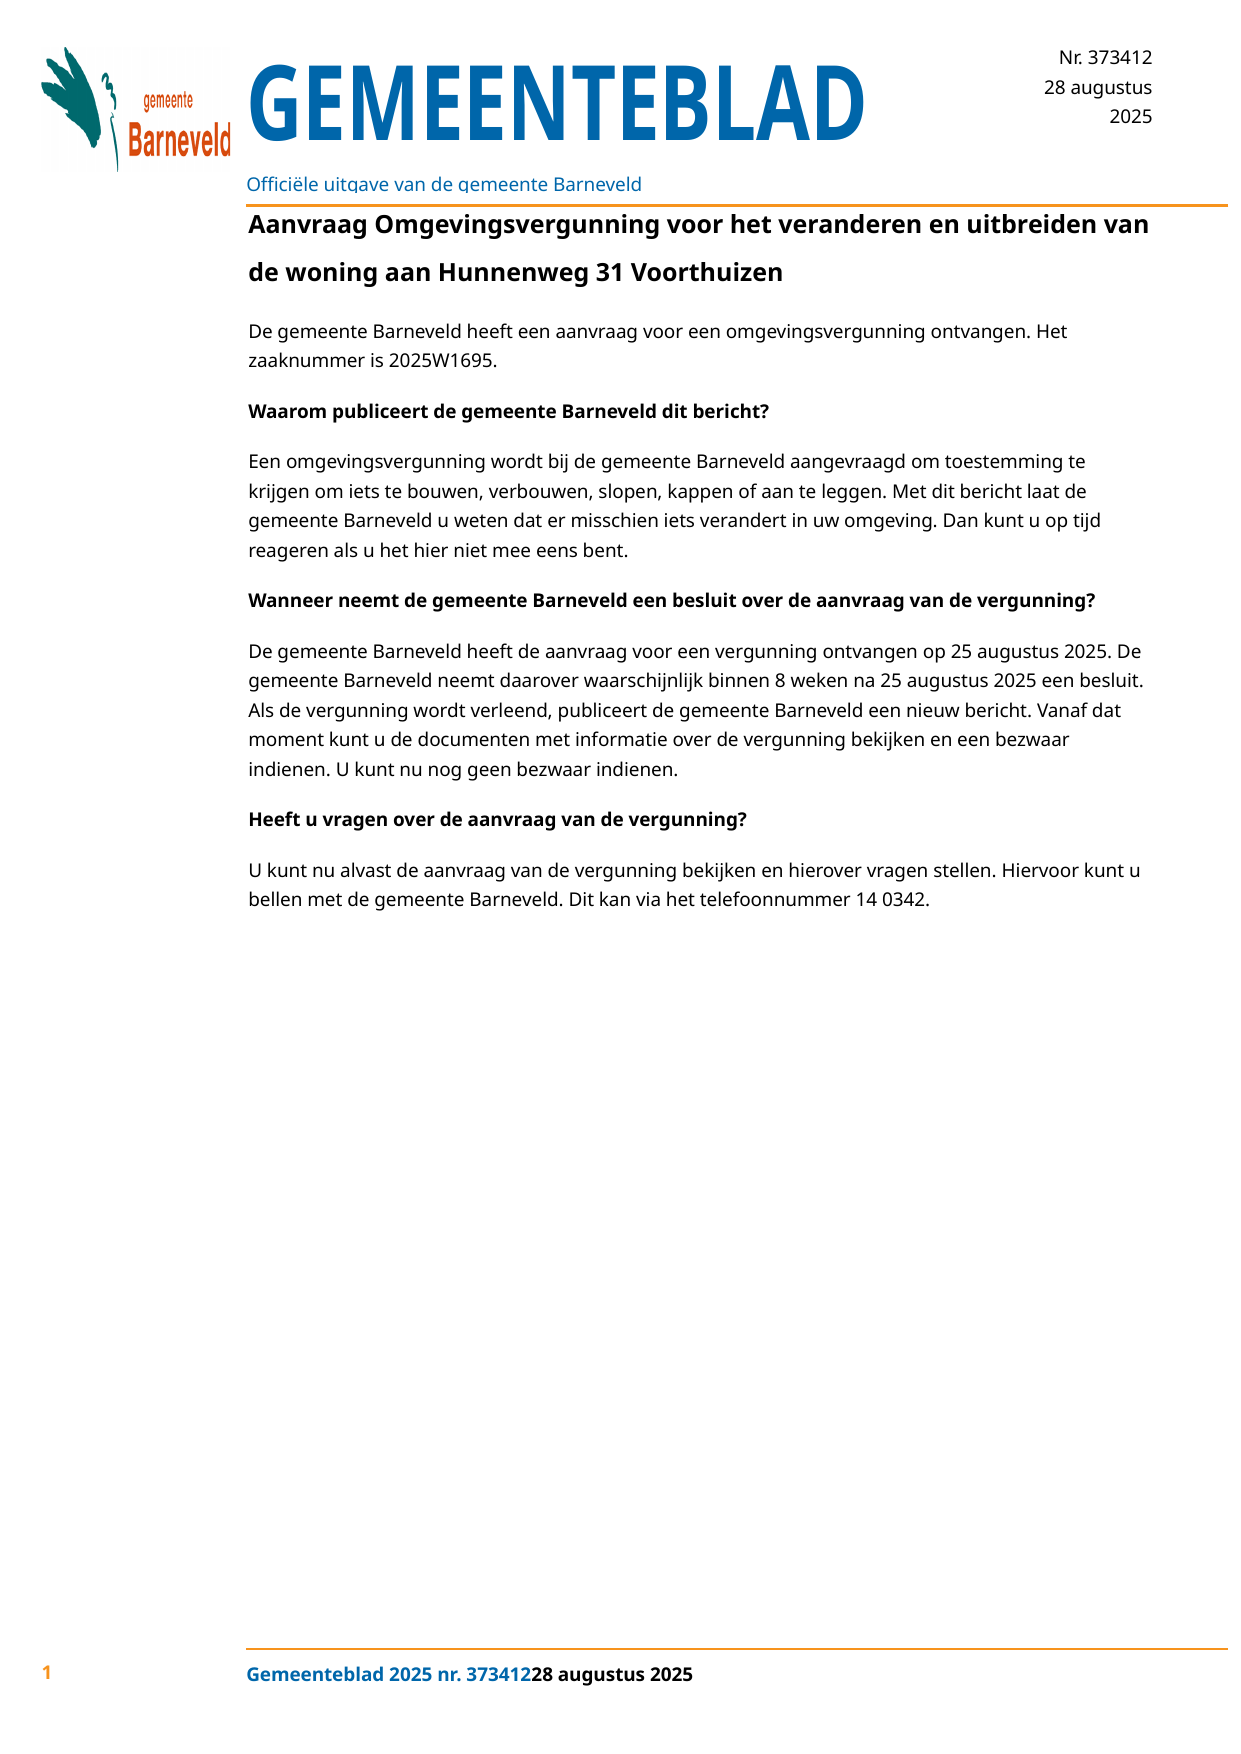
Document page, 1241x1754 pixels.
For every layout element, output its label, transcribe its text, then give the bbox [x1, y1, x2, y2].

text De gemeente Barneveld heeft de aanvraag voor een vergunning ontvangen op 25 augustus 2025. De gemeente Barneveld neemt daarover waarschijnlijk binnen 8 weken na 25 augustus 2025 een besluit. Als de vergunning wordt verleend, publiceert de gemeente Barneveld een nieuw bericht. Vanaf dat moment kunt u de documenten met informatie over de vergunning bekijken en een bezwaar indienen. U kunt nu nog geen bezwaar indienen. [248, 638, 1152, 782]
text De gemeente Barneveld heeft een aanvraag voor een omgevingsvergunning ontvangen. Het zaaknummer is 2025W1695. [248, 318, 1152, 373]
text Waarom publiceert de gemeente Barneveld dit bericht? [248, 398, 1152, 424]
text Een omgevingsvergunning wordt bij de gemeente Barneveld aangevraagd om toestemming te krijgen om iets te bouwen, verbouwen, slopen, kappen of aan te leggen. Met dit bericht laat de gemeente Barneveld u weten dat er misschien iets verandert in uw omgeving. Dan kunt u op tijd reageren als u het hier niet mee eens bent. [248, 448, 1152, 563]
text Heeft u vragen over de aanvraag van de vergunning? [248, 807, 1152, 832]
text Wanneer neemt de gemeente Barneveld een besluit over de aanvraag van de vergunning? [248, 587, 1152, 613]
text Aanvraag Omgevingsvergunning voor het veranderen en uitbreiden van de woning aan Hunnenweg 31 Voorthuizen [248, 207, 1152, 288]
picture [41, 47, 231, 172]
text U kunt nu alvast de aanvraag van de vergunning bekijken en hierover vragen stellen. Hiervoor kunt u bellen met de gemeente Barneveld. Dit kan via het telefoonnummer 14 0342. [248, 857, 1152, 912]
